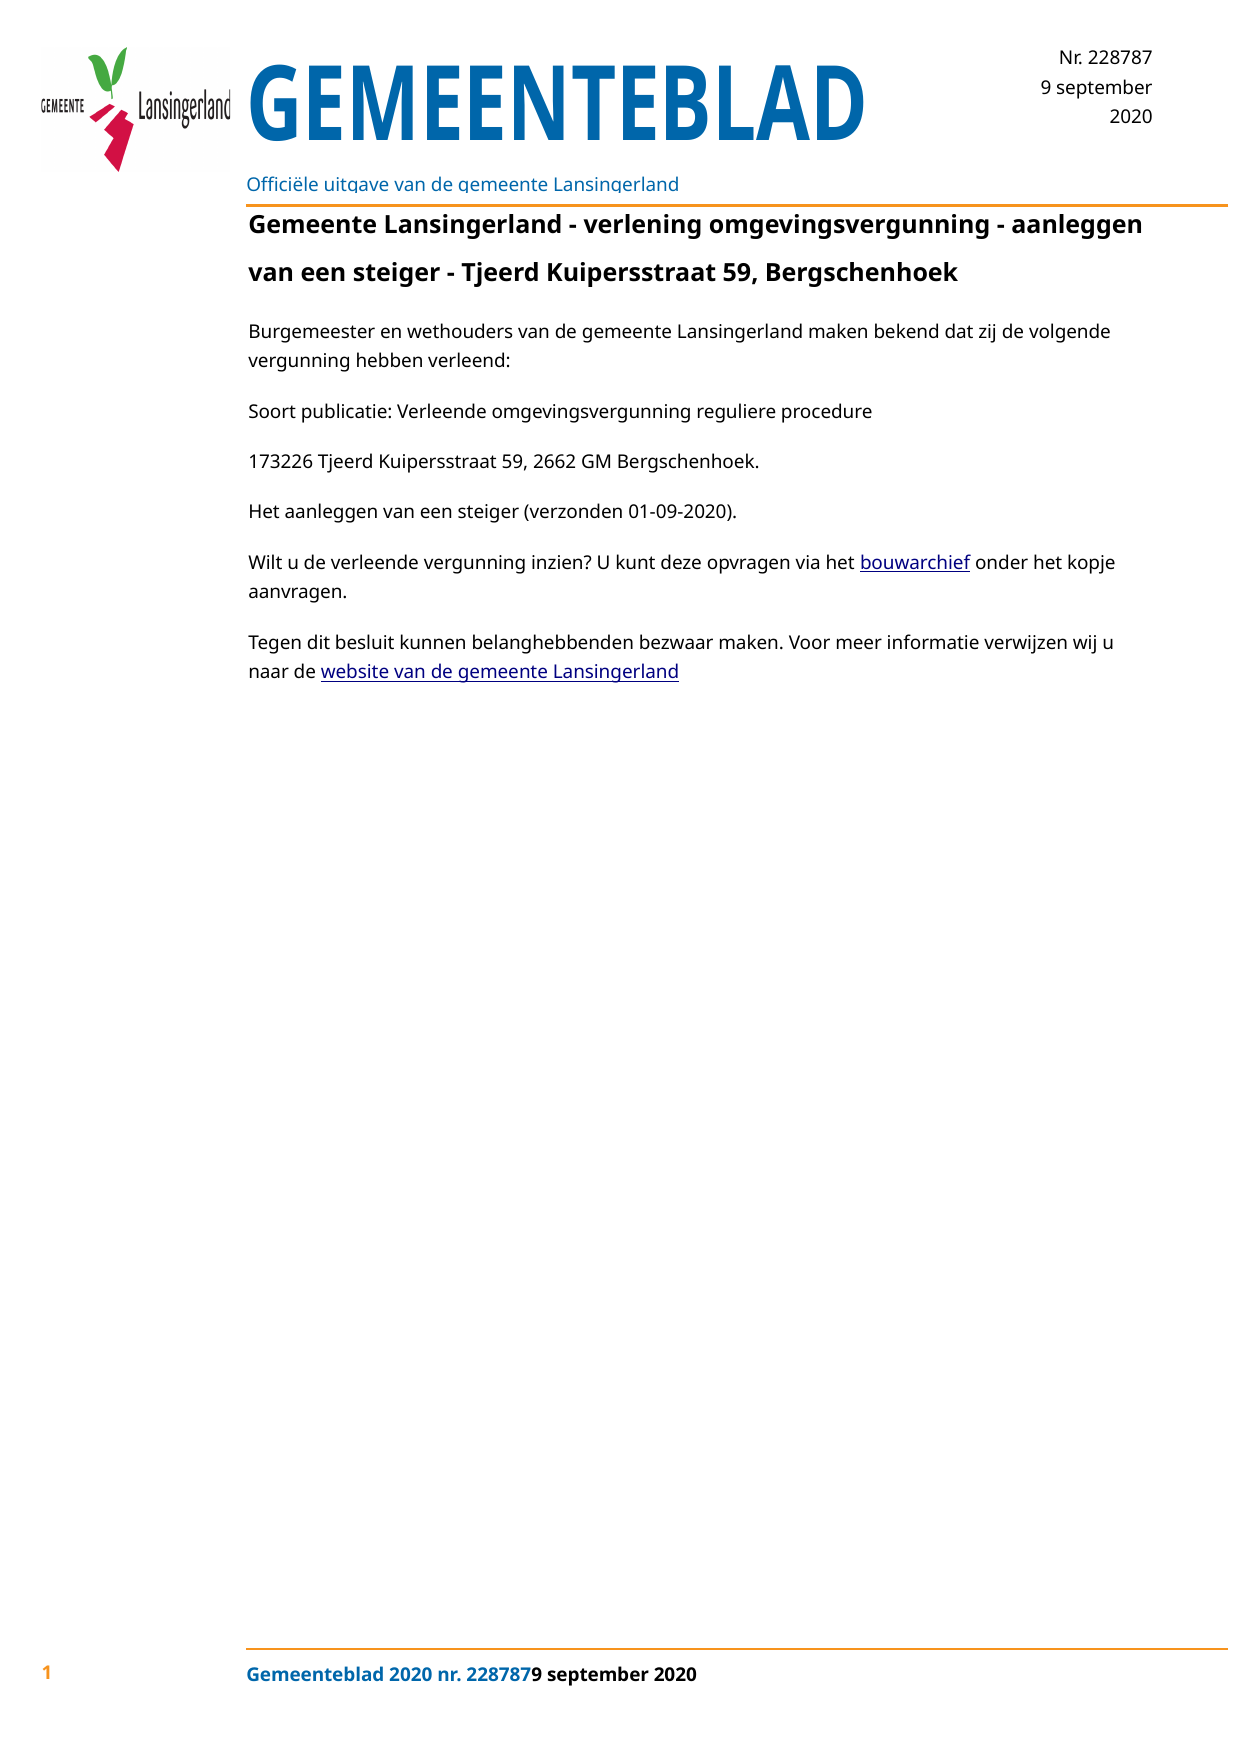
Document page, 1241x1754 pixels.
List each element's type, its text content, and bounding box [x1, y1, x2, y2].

text 173226 Tjeerd Kuipersstraat 59, 2662 GM Bergschenhoek. [248, 448, 1152, 474]
text Tegen dit besluit kunnen belanghebbenden bezwaar maken. Voor meer informatie verwijzen wij u naar de website van de gemeente Lansingerland [248, 629, 1152, 684]
text Gemeente Lansingerland - verlening omgevingsvergunning - aanleggen van een steiger - Tjeerd Kuipersstraat 59, Bergschenhoek [248, 207, 1152, 288]
picture [41, 47, 231, 172]
text Wilt u de verleende vergunning inzien? U kunt deze opvragen via het bouwarchief onder het kopje aanvragen. [248, 549, 1152, 604]
text Burgemeester en wethouders van de gemeente Lansingerland maken bekend dat zij de volgende vergunning hebben verleend: [248, 318, 1152, 373]
text Het aanleggen van een steiger (verzonden 01-09-2020). [248, 499, 1152, 524]
text Soort publicatie: Verleende omgevingsvergunning reguliere procedure [248, 398, 1152, 424]
